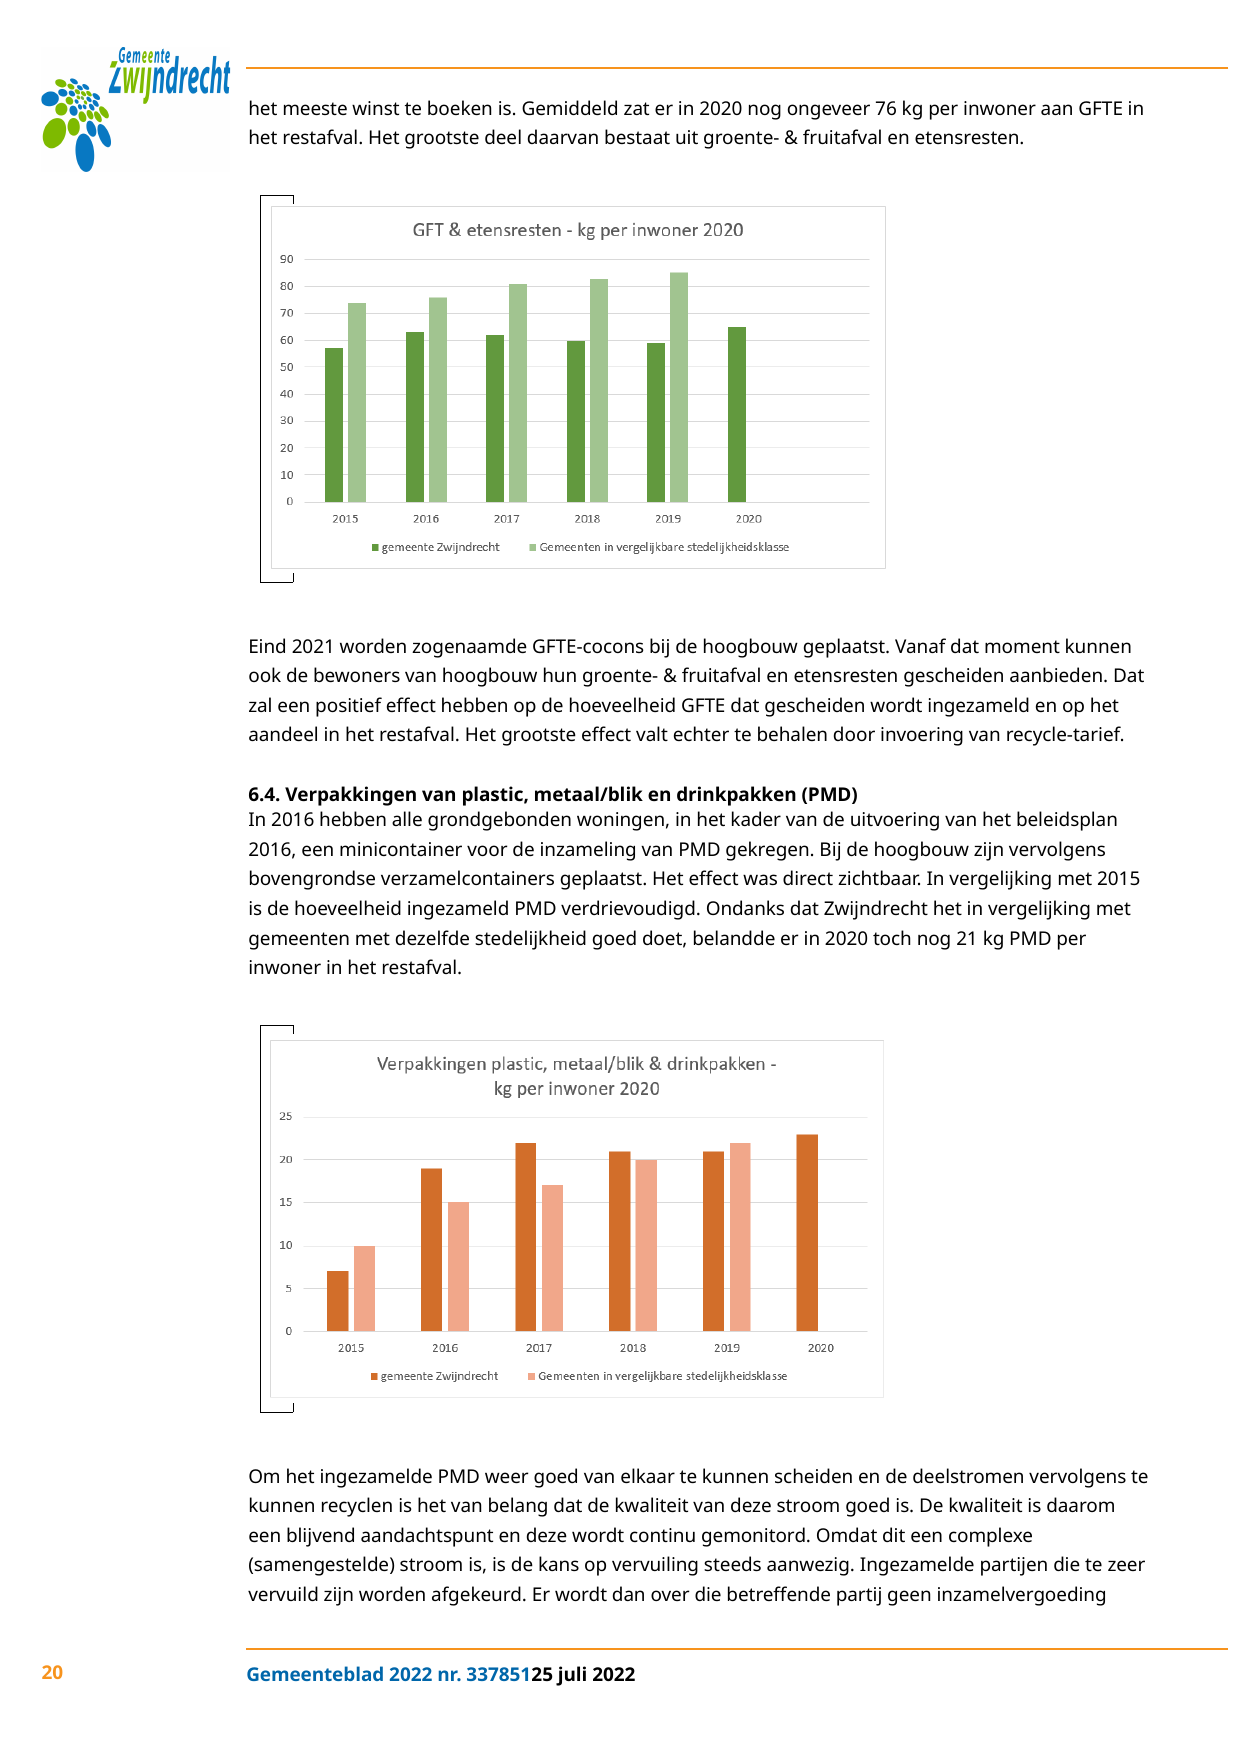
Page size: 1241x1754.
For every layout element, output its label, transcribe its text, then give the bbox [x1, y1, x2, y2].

picture [268, 1034, 889, 1403]
picture [268, 204, 889, 573]
text het meeste winst te boeken is. Gemiddeld zat er in 2020 nog ongeveer 76 kg per inwoner aan GFTE in het restafval. Het grootste deel daarvan bestaat uit groente- & fruitafval en etensresten. [248, 95, 1152, 150]
text Om het ingezamelde PMD weer goed van elkaar te kunnen scheiden en de deelstromen vervolgens te kunnen recyclen is het van belang dat de kwaliteit van deze stroom goed is. De kwaliteit is daarom een blijvend aandachtspunt en deze wordt continu gemonitord. Omdat dit een complexe (samengestelde) stroom is, is de kans op vervuiling steeds aanwezig. Ingezamelde partijen die te zeer vervuild zijn worden afgekeurd. Er wordt dan over die betreffende partij geen inzamelvergoeding [248, 1463, 1152, 1607]
text 6.4. Verpakkingen van plastic, metaal/blik en drinkpakken (PMD) [248, 781, 1152, 806]
picture [41, 47, 231, 172]
text In 2016 hebben alle grondgebonden woningen, in het kader van de uitvoering van het beleidsplan 2016, een minicontainer voor de inzameling van PMD gekregen. Bij de hoogbouw zijn vervolgens bovengrondse verzamelcontainers geplaatst. Het effect was direct zichtbaar. In vergelijking met 2015 is de hoeveelheid ingezameld PMD verdrievoudigd. Ondanks dat Zwijndrecht het in vergelijking met gemeenten met dezelfde stedelijkheid goed doet, belandde er in 2020 toch nog 21 kg PMD per inwoner in het restafval. [248, 806, 1152, 980]
text Eind 2021 worden zogenaamde GFTE-cocons bij de hoogbouw geplaatst. Vanaf dat moment kunnen ook de bewoners van hoogbouw hun groente- & fruitafval en etensresten gescheiden aanbieden. Dat zal een positief effect hebben op de hoeveelheid GFTE dat gescheiden wordt ingezameld en op het aandeel in het restafval. Het grootste effect valt echter te behalen door invoering van recycle-tarief. [248, 633, 1152, 747]
